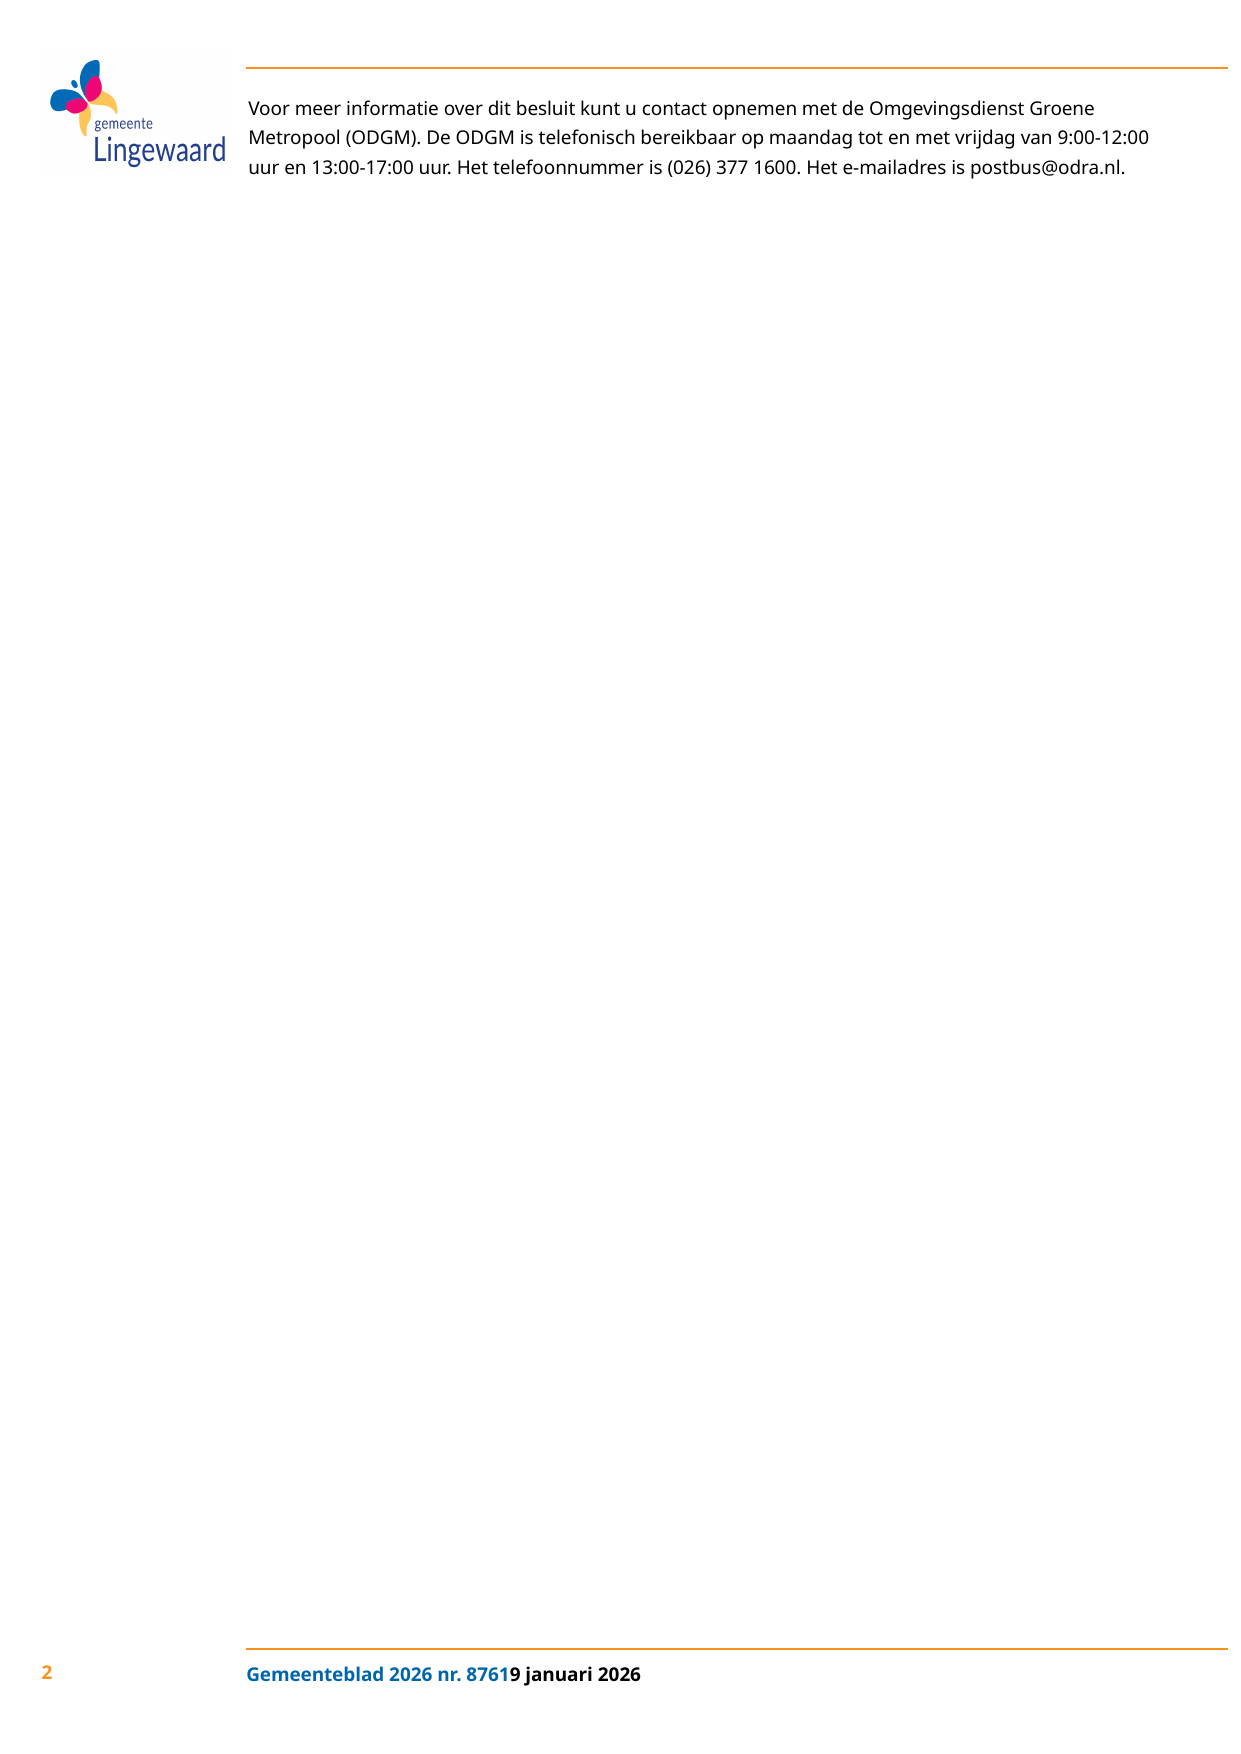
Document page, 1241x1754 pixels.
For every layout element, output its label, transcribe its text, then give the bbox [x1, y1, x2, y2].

picture [41, 47, 231, 172]
text Voor meer informatie over dit besluit kunt u contact opnemen met de Omgevingsdienst Groene Metropool (ODGM). De ODGM is telefonisch bereikbaar op maandag tot en met vrijdag van 9:00-12:00 uur en 13:00-17:00 uur. Het telefoonnummer is (026) 377 1600. Het e-mailadres is postbus@odra.nl. [248, 95, 1152, 180]
